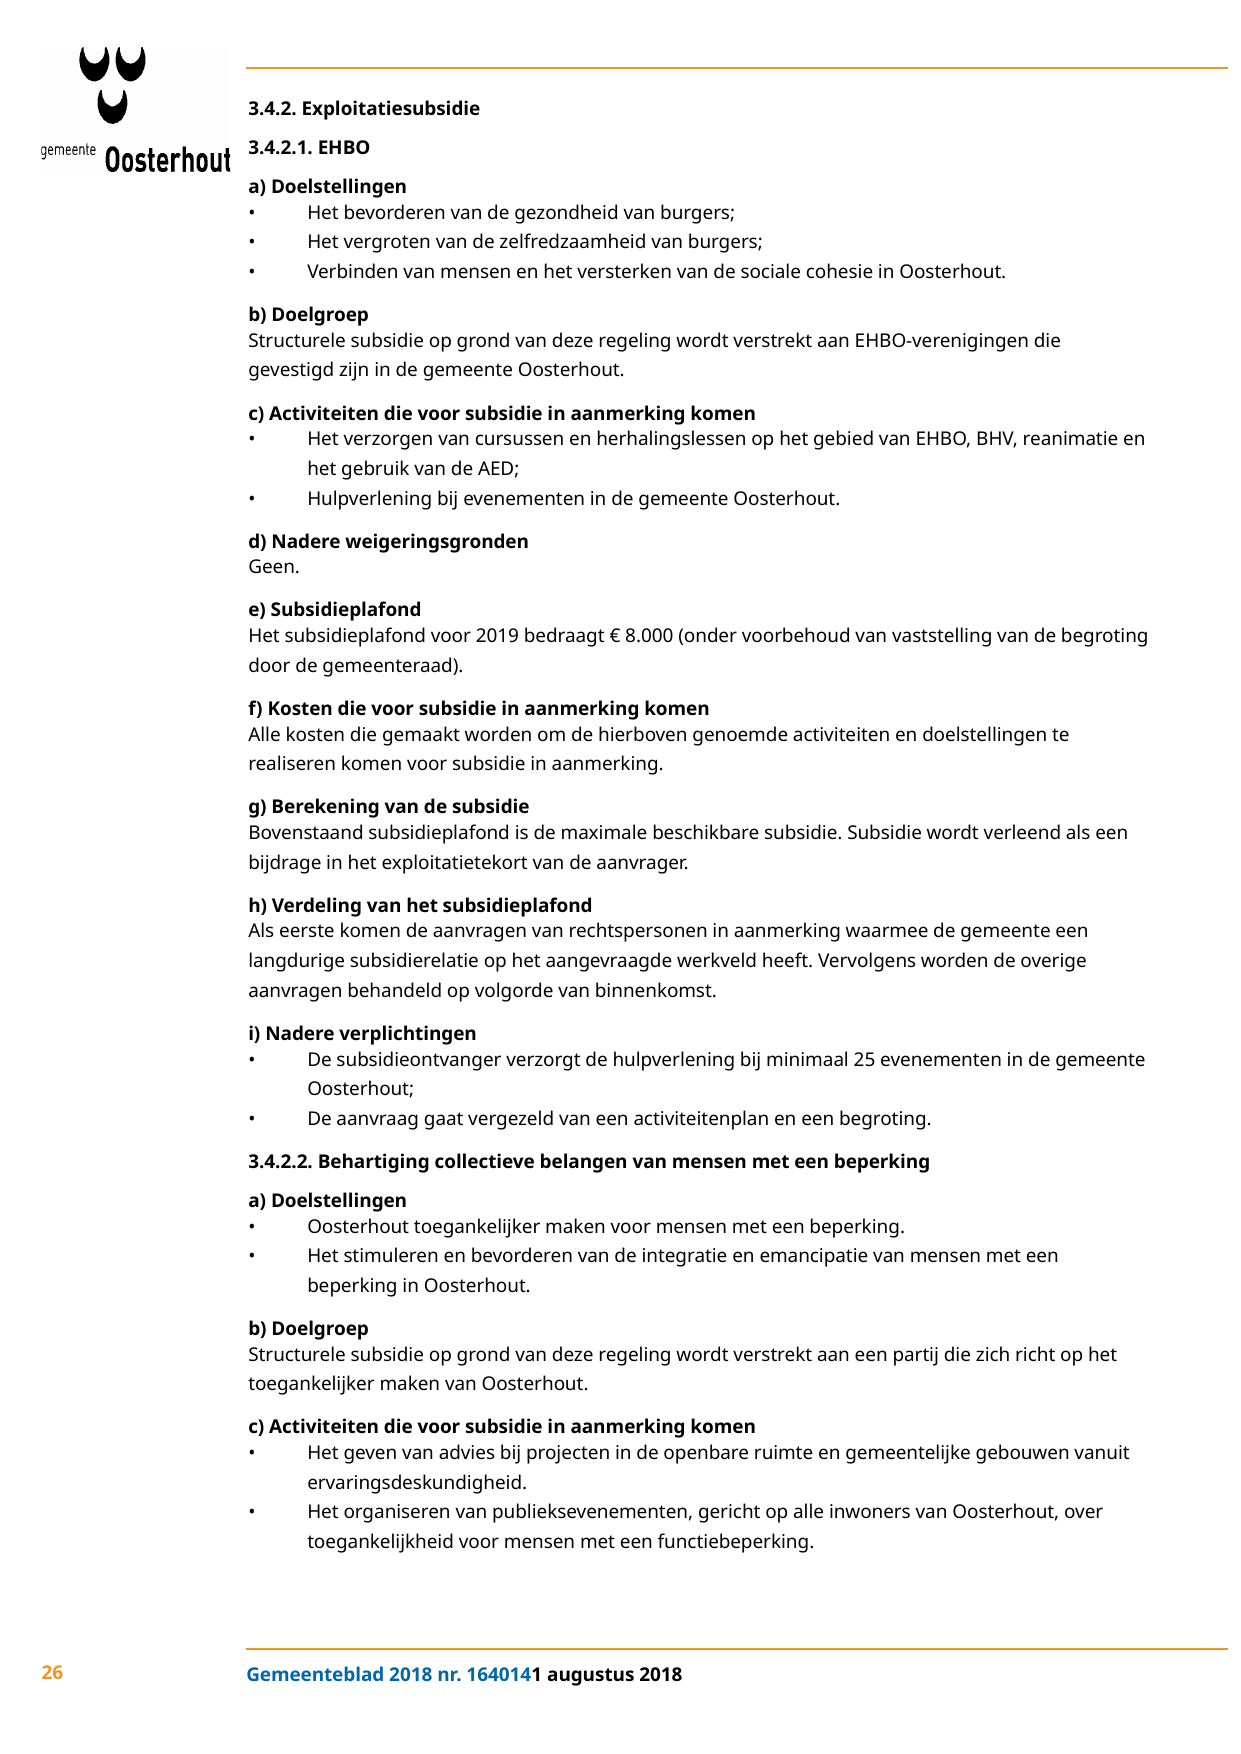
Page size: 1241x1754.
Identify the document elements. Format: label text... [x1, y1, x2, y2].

text Structurele subsidie op grond van deze regeling wordt verstrekt aan EHBO-verenigingen die gevestigd zijn in de gemeente Oosterhout. [248, 327, 1152, 382]
list Verbinden van mensen en het versterken van de sociale cohesie in Oosterhout. [248, 258, 1152, 284]
list Het stimuleren en bevorderen van de integratie en emancipatie van mensen met een beperking in Oosterhout. [248, 1243, 1152, 1298]
list De subsidieontvanger verzorgt de hulpverlening bij minimaal 25 evenementen in de gemeente Oosterhout; [248, 1046, 1152, 1101]
text d) Nadere weigeringsgronden [248, 528, 1152, 553]
list Oosterhout toegankelijker maken voor mensen met een beperking. [248, 1213, 1152, 1239]
list De aanvraag gaat vergezeld van een activiteitenplan en een begroting. [248, 1105, 1152, 1131]
text b) Doelgroep [248, 1315, 1152, 1341]
text Structurele subsidie op grond van deze regeling wordt verstrekt aan een partij die zich richt op het toegankelijker maken van Oosterhout. [248, 1341, 1152, 1396]
list Het vergroten van de zelfredzaamheid van burgers; [248, 229, 1152, 254]
text Bovenstaand subsidieplafond is de maximale beschikbare subsidie. Subsidie wordt verleend als een bijdrage in het exploitatietekort van de aanvrager. [248, 819, 1152, 874]
text 3.4.2. Exploitatiesubsidie [248, 95, 1152, 121]
list Hulpverlening bij evenementen in de gemeente Oosterhout. [248, 485, 1152, 510]
text b) Doelgroep [248, 301, 1152, 327]
text Geen. [248, 553, 1152, 579]
text g) Berekening van de subsidie [248, 793, 1152, 819]
text a) Doelstellingen [248, 1187, 1152, 1213]
text h) Verdeling van het subsidieplafond [248, 892, 1152, 918]
text Alle kosten die gemaakt worden om de hierboven genoemde activiteiten en doelstellingen te realiseren komen voor subsidie in aanmerking. [248, 721, 1152, 776]
list Het verzorgen van cursussen en herhalingslessen op het gebied van EHBO, BHV, reanimatie en het gebruik van de AED; [248, 426, 1152, 481]
text Het subsidieplafond voor 2019 bedraagt € 8.000 (onder voorbehoud van vaststelling van de begroting door de gemeenteraad). [248, 622, 1152, 678]
text a) Doelstellingen [248, 173, 1152, 199]
text c) Activiteiten die voor subsidie in aanmerking komen [248, 400, 1152, 426]
list Het bevorderen van de gezondheid van burgers; [248, 199, 1152, 225]
text f) Kosten die voor subsidie in aanmerking komen [248, 695, 1152, 721]
text 3.4.2.2. Behartiging collectieve belangen van mensen met een beperking [248, 1148, 1152, 1174]
text c) Activiteiten die voor subsidie in aanmerking komen [248, 1414, 1152, 1439]
list Het geven van advies bij projecten in de openbare ruimte en gemeentelijke gebouwen vanuit ervaringsdeskundigheid. [248, 1439, 1152, 1495]
text e) Subsidieplafond [248, 597, 1152, 622]
text 3.4.2.1. EHBO [248, 134, 1152, 160]
text Als eerste komen de aanvragen van rechtspersonen in aanmerking waarmee de gemeente een langdurige subsidierelatie op het aangevraagde werkveld heeft. Vervolgens worden de overige aanvragen behandeld op volgorde van binnenkomst. [248, 918, 1152, 1003]
picture [41, 47, 231, 172]
list Het organiseren van publieksevenementen, gericht op alle inwoners van Oosterhout, over toegankelijkheid voor mensen met een functiebeperking. [248, 1499, 1152, 1554]
text i) Nadere verplichtingen [248, 1020, 1152, 1046]
